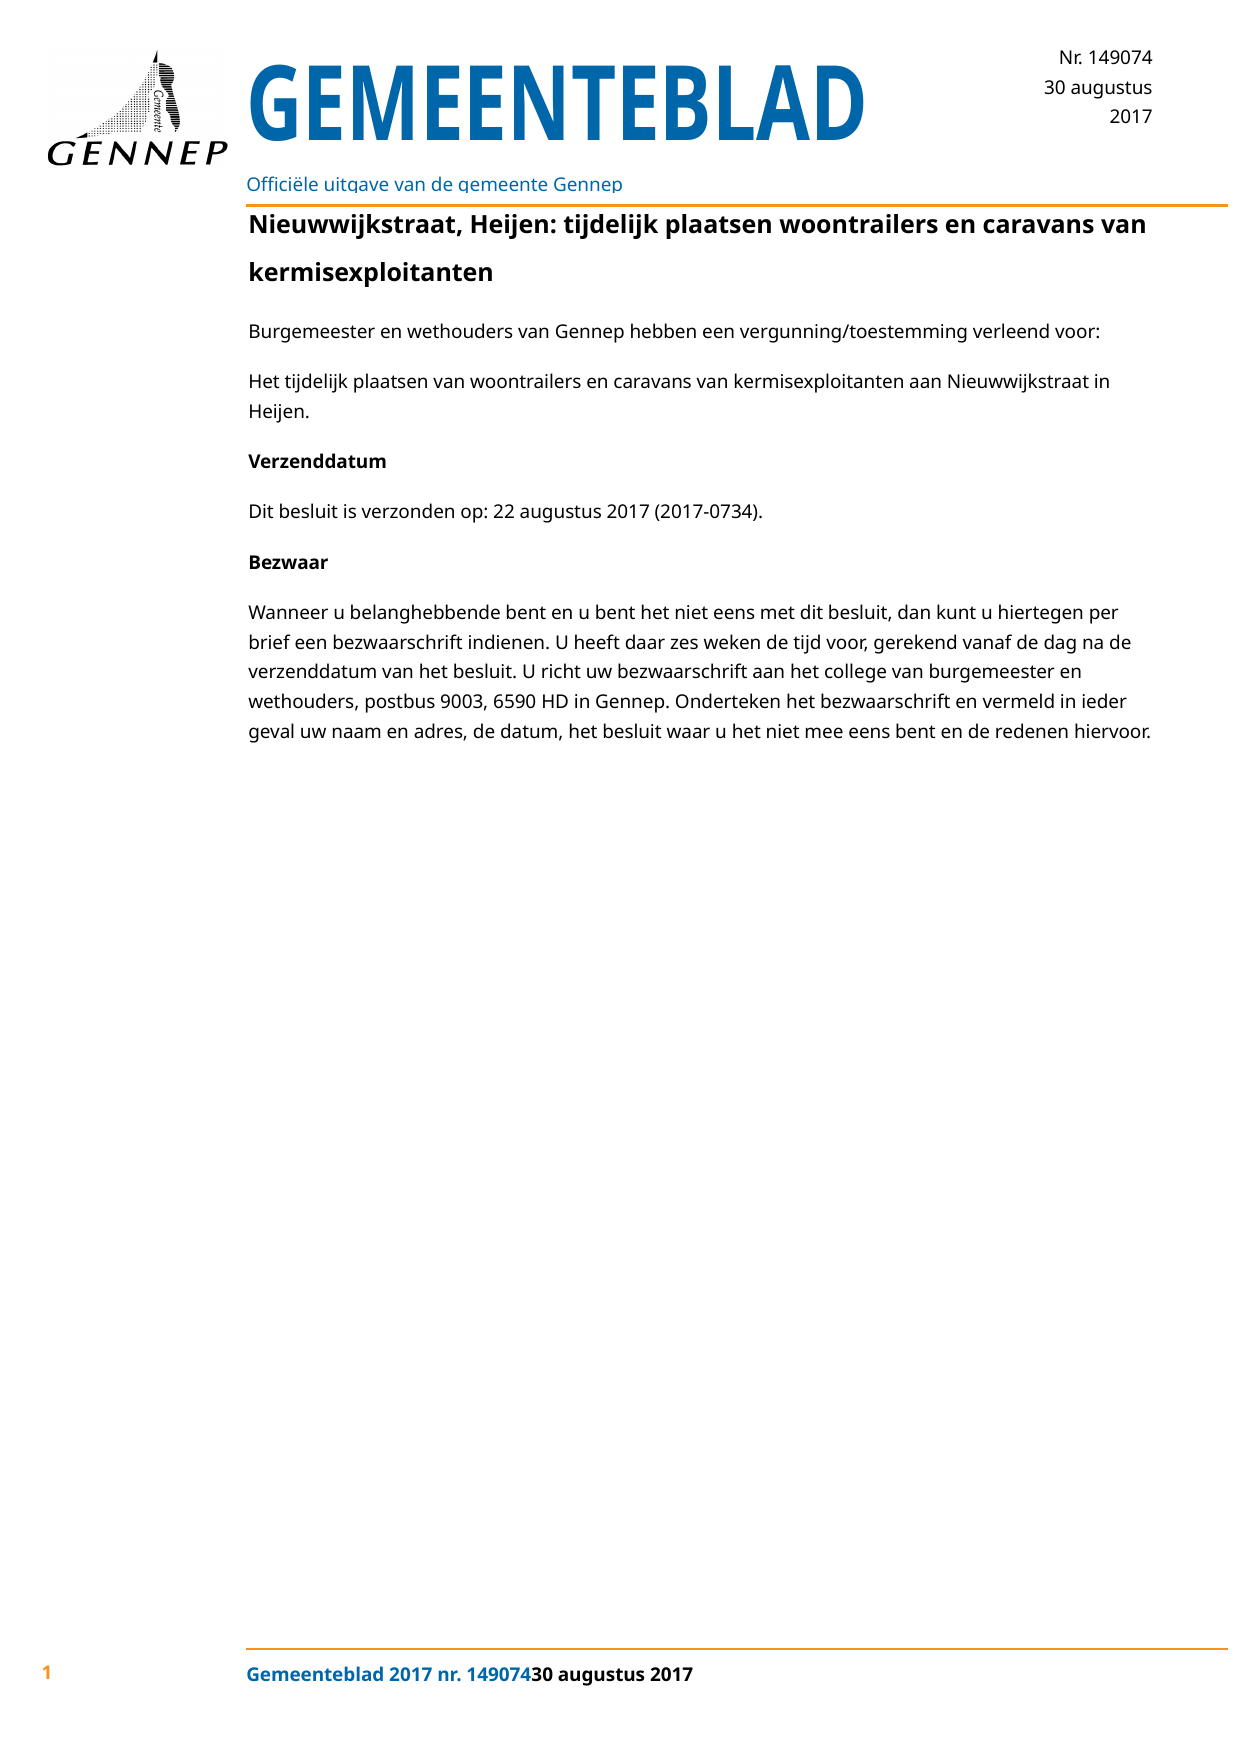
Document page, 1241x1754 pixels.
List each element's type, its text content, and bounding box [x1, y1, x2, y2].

text Verzenddatum [248, 448, 1152, 474]
picture [41, 47, 231, 172]
text Bezwaar [248, 549, 1152, 575]
text Het tijdelijk plaatsen van woontrailers en caravans van kermisexploitanten aan Nieuwwijkstraat in Heijen. [248, 368, 1152, 424]
text Nieuwwijkstraat, Heijen: tijdelijk plaatsen woontrailers en caravans van kermisexploitanten [248, 207, 1152, 288]
text Burgemeester en wethouders van Gennep hebben een vergunning/toestemming verleend voor: [248, 318, 1152, 344]
text Dit besluit is verzonden op: 22 augustus 2017 (2017-0734). [248, 499, 1152, 524]
text Wanneer u belanghebbende bent en u bent het niet eens met dit besluit, dan kunt u hiertegen per brief een bezwaarschrift indienen. U heeft daar zes weken de tijd voor, gerekend vanaf de dag na de verzenddatum van het besluit. U richt uw bezwaarschrift aan het college van burgemeester en wethouders, postbus 9003, 6590 HD in Gennep. Onderteken het bezwaarschrift en vermeld in ieder geval uw naam en adres, de datum, het besluit waar u het niet mee eens bent en de redenen hiervoor. [248, 599, 1152, 744]
